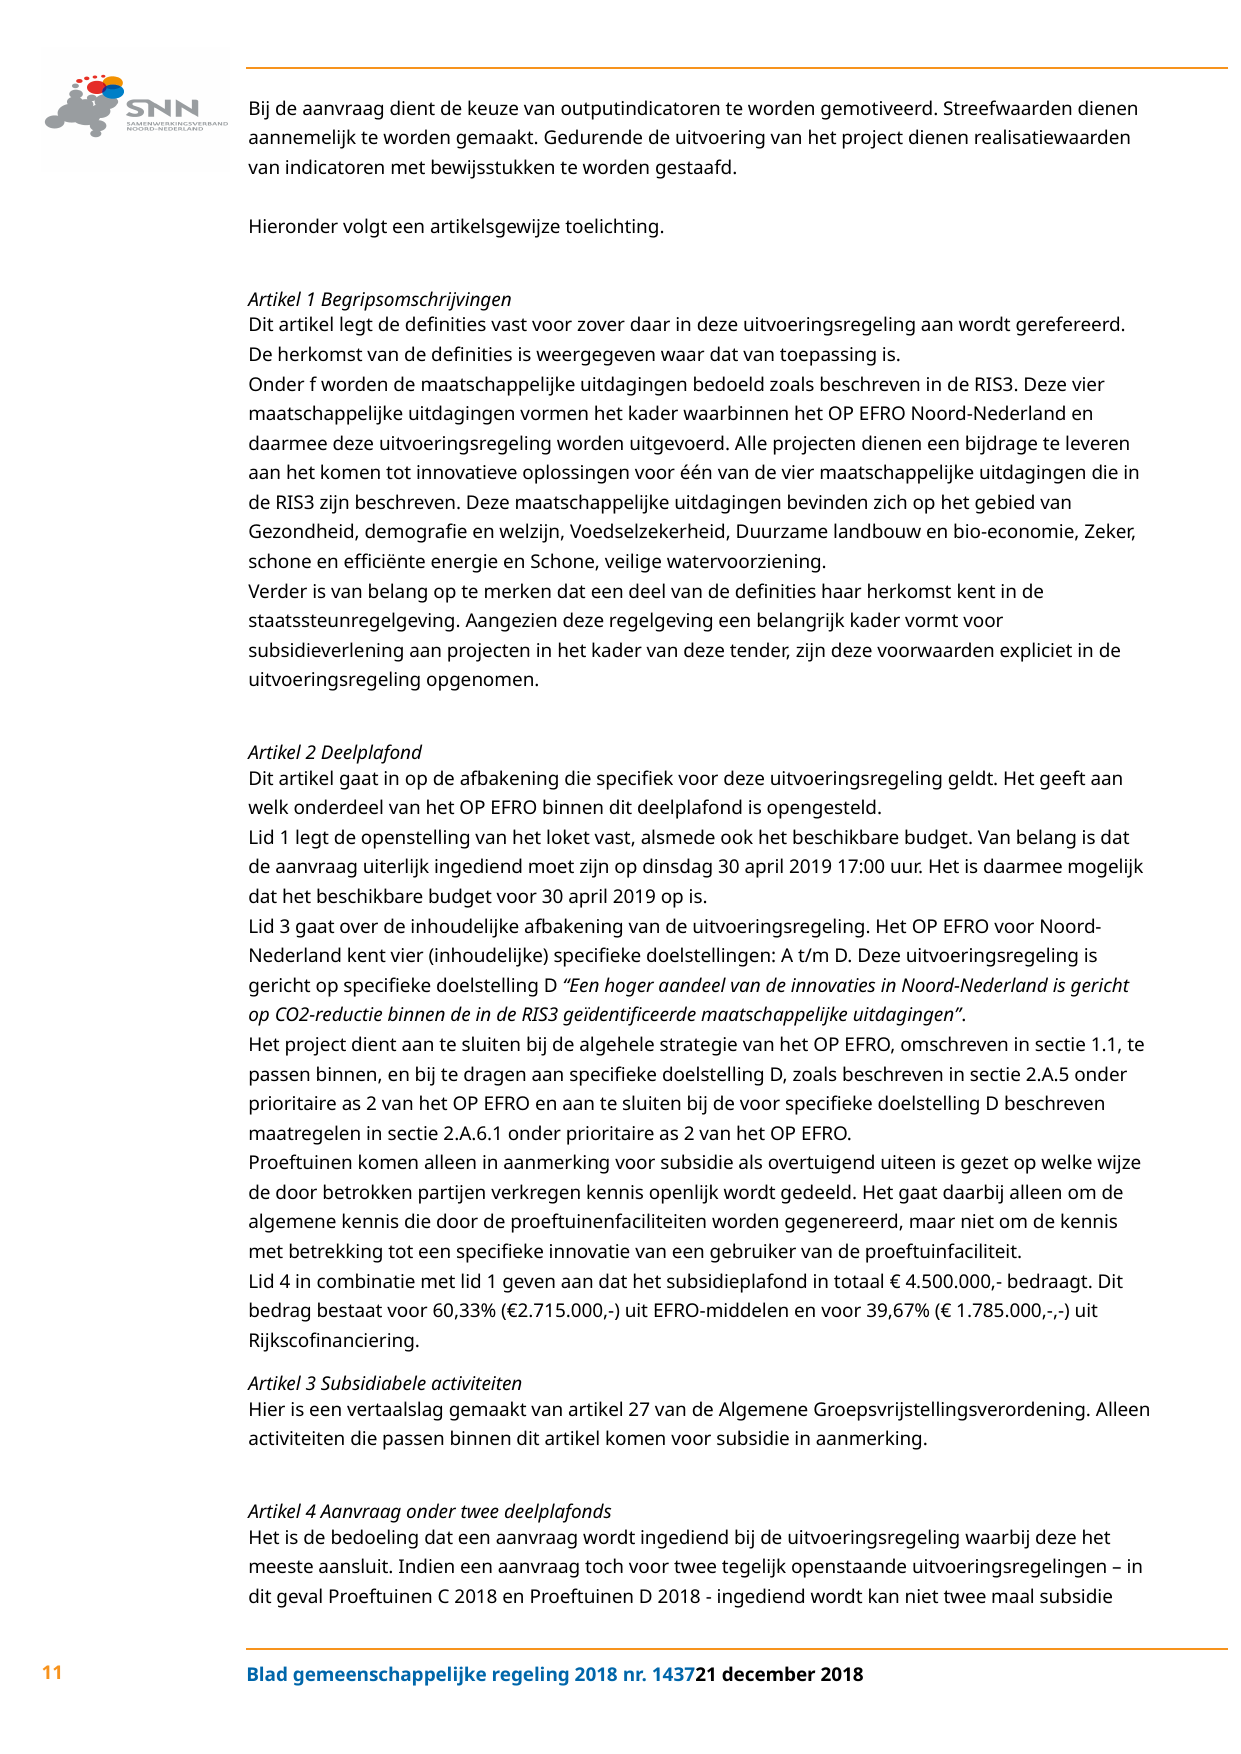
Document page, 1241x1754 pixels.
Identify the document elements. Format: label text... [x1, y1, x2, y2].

picture [41, 47, 231, 172]
text Het project dient aan te sluiten bij de algehele strategie van het OP EFRO, omschreven in sectie 1.1, te passen binnen, en bij te dragen aan specifieke doelstelling D, zoals beschreven in sectie 2.A.5 onder prioritaire as 2 van het OP EFRO en aan te sluiten bij de voor specifieke doelstelling D beschreven maatregelen in sectie 2.A.6.1 onder prioritaire as 2 van het OP EFRO. [248, 1031, 1152, 1146]
text Artikel 4 Aanvraag onder twee deelplafonds [248, 1498, 1152, 1524]
text Artikel 2 Deelplafond [248, 739, 1152, 765]
text Proeftuinen komen alleen in aanmerking voor subsidie als overtuigend uiteen is gezet op welke wijze de door betrokken partijen verkregen kennis openlijk wordt gedeeld. Het gaat daarbij alleen om de algemene kennis die door de proeftuinenfaciliteiten worden gegenereerd, maar niet om de kennis met betrekking tot een specifieke innovatie van een gebruiker van de proeftuinfaciliteit. [248, 1149, 1152, 1264]
text Lid 3 gaat over de inhoudelijke afbakening van de uitvoeringsregeling. Het OP EFRO voor Noord-Nederland kent vier (inhoudelijke) specifieke doelstellingen: A t/m D. Deze uitvoeringsregeling is gericht op specifieke doelstelling D “Een hoger aandeel van de innovaties in Noord-Nederland is gericht op CO2-reductie binnen de in de RIS3 geïdentificeerde maatschappelijke uitdagingen”. [248, 913, 1152, 1027]
text Hieronder volgt een artikelsgewijze toelichting. [248, 213, 1152, 239]
text Lid 4 in combinatie met lid 1 geven aan dat het subsidieplafond in totaal € 4.500.000,- bedraagt. Dit bedrag bestaat voor 60,33% (€2.715.000,-) uit EFRO-middelen en voor 39,67% (€ 1.785.000,-,-) uit Rijkscofinanciering. [248, 1268, 1152, 1353]
text Artikel 1 Begripsomschrijvingen [248, 286, 1152, 312]
text Onder f worden de maatschappelijke uitdagingen bedoeld zoals beschreven in de RIS3. Deze vier maatschappelijke uitdagingen vormen het kader waarbinnen het OP EFRO Noord-Nederland en daarmee deze uitvoeringsregeling worden uitgevoerd. Alle projecten dienen een bijdrage te leveren aan het komen tot innovatieve oplossingen voor één van de vier maatschappelijke uitdagingen die in de RIS3 zijn beschreven. Deze maatschappelijke uitdagingen bevinden zich op het gebied van Gezondheid, demografie en welzijn, Voedselzekerheid, Duurzame landbouw en bio-economie, Zeker, schone en efficiënte energie en Schone, veilige watervoorziening. [248, 371, 1152, 574]
text Bij de aanvraag dient de keuze van outputindicatoren te worden gemotiveerd. Streefwaarden dienen aannemelijk te worden gemaakt. Gedurende de uitvoering van het project dienen realisatiewaarden van indicatoren met bewijsstukken te worden gestaafd. [248, 95, 1152, 180]
text Verder is van belang op te merken dat een deel van de definities haar herkomst kent in de staatssteunregelgeving. Aangezien deze regelgeving een belangrijk kader vormt voor subsidieverlening aan projecten in het kader van deze tender, zijn deze voorwaarden expliciet in de uitvoeringsregeling opgenomen. [248, 578, 1152, 692]
text Artikel 3 Subsidiabele activiteiten [248, 1370, 1152, 1396]
text Dit artikel gaat in op de afbakening die specifiek voor deze uitvoeringsregeling geldt. Het geeft aan welk onderdeel van het OP EFRO binnen dit deelplafond is opengesteld. [248, 765, 1152, 820]
text Het is de bedoeling dat een aanvraag wordt ingediend bij de uitvoeringsregeling waarbij deze het meeste aansluit. Indien een aanvraag toch voor twee tegelijk openstaande uitvoeringsregelingen – in dit geval Proeftuinen C 2018 en Proeftuinen D 2018 - ingediend wordt kan niet twee maal subsidie [248, 1524, 1152, 1609]
text Lid 1 legt de openstelling van het loket vast, alsmede ook het beschikbare budget. Van belang is dat de aanvraag uiterlijk ingediend moet zijn op dinsdag 30 april 2019 17:00 uur. Het is daarmee mogelijk dat het beschikbare budget voor 30 april 2019 op is. [248, 824, 1152, 909]
text Dit artikel legt de definities vast voor zover daar in deze uitvoeringsregeling aan wordt gerefereerd. De herkomst van de definities is weergegeven waar dat van toepassing is. [248, 312, 1152, 367]
text Hier is een vertaalslag gemaakt van artikel 27 van de Algemene Groepsvrijstellingsverordening. Alleen activiteiten die passen binnen dit artikel komen voor subsidie in aanmerking. [248, 1396, 1152, 1451]
